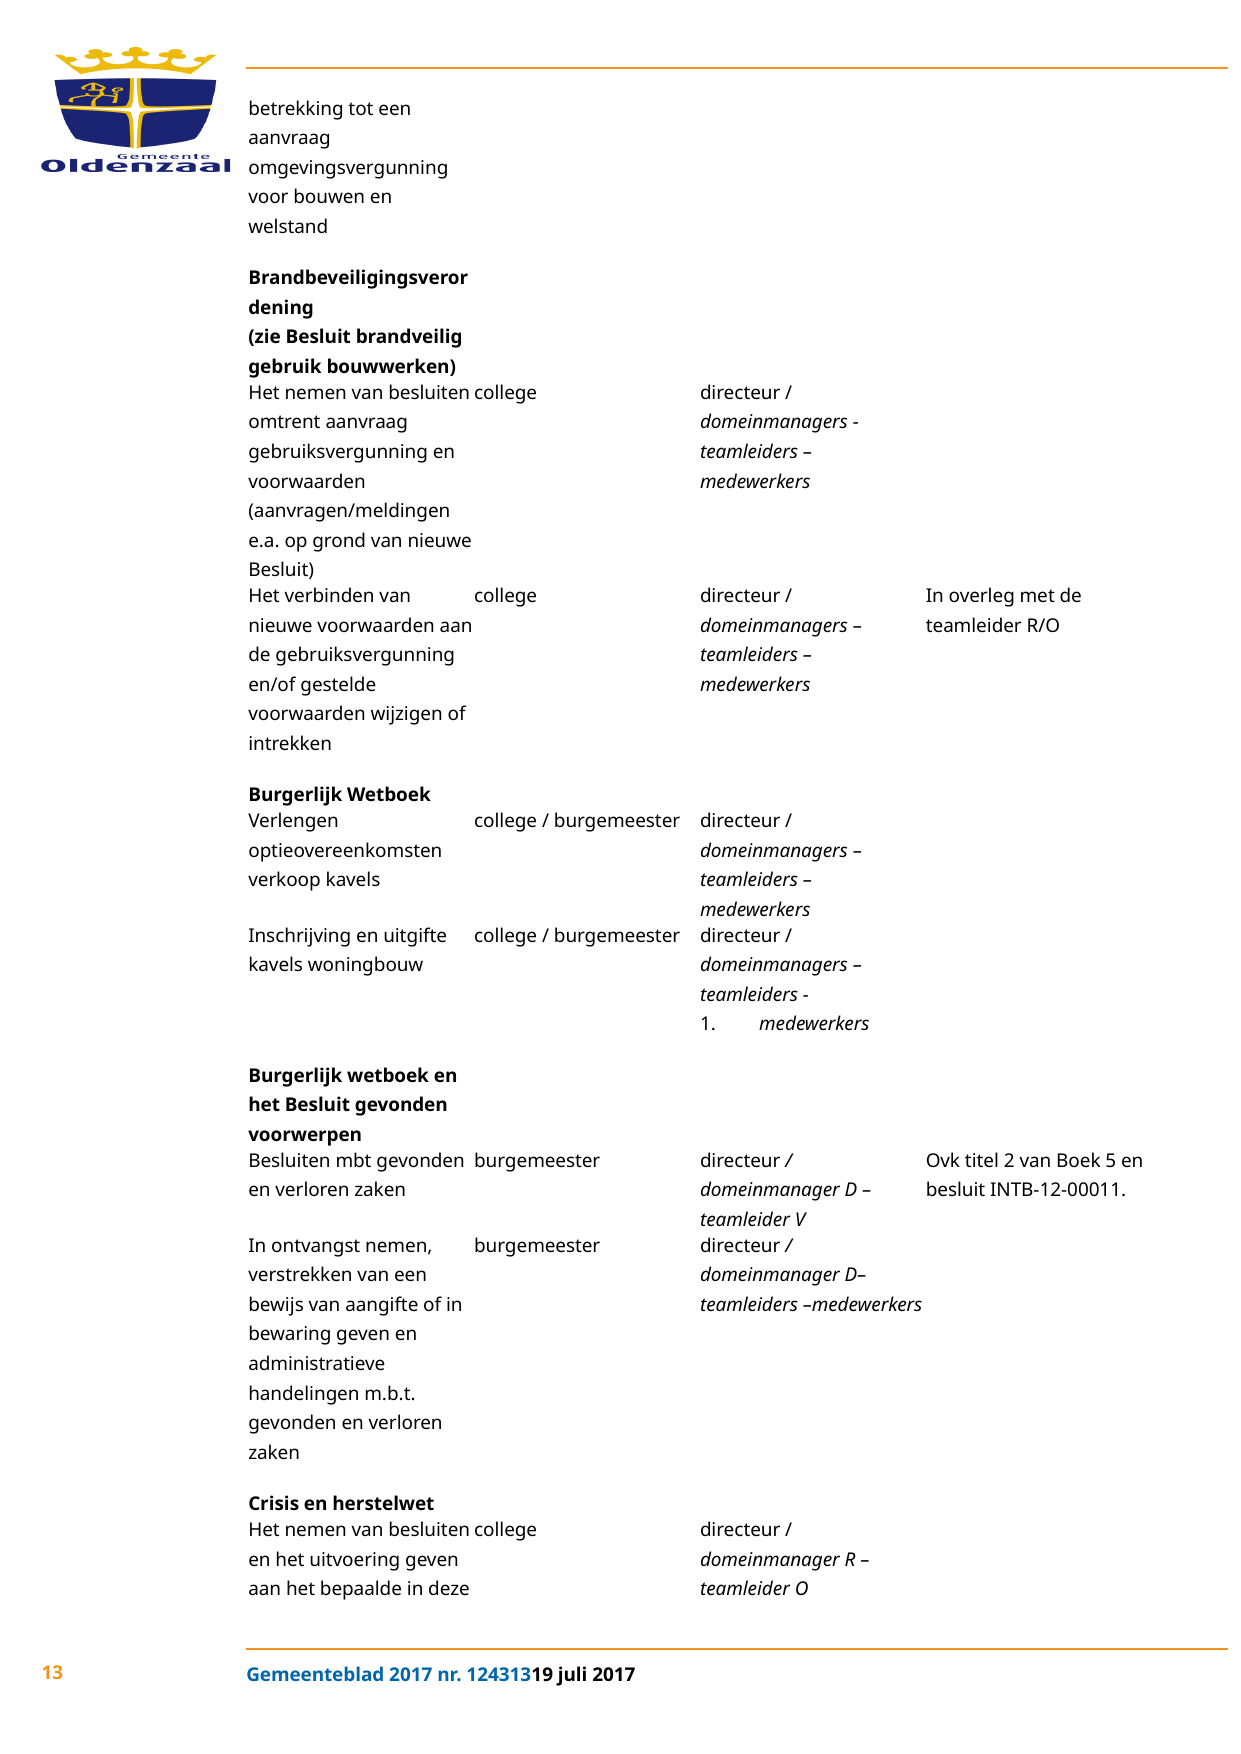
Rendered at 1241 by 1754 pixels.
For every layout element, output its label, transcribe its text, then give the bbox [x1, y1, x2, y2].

table_cell burgemeester [474, 1147, 700, 1232]
table_cell In overleg met de teamleider R/O [926, 582, 1152, 756]
table_cell [700, 756, 926, 782]
table_cell [926, 1516, 1152, 1601]
table_cell [926, 1062, 1152, 1147]
table_cell [926, 808, 1152, 922]
table_cell [700, 1062, 926, 1147]
table_cell burgemeester [474, 1232, 700, 1465]
table_cell Het verbinden van nieuwe voorwaarden aan de gebruiksvergunning en/of gestelde voorwaarden wijzigen of intrekken [248, 582, 474, 756]
table_cell [926, 239, 1152, 264]
table_cell [474, 1490, 700, 1516]
table_cell [474, 239, 700, 264]
table_cell [700, 1036, 926, 1062]
table_cell [926, 95, 1152, 239]
table_cell college / burgemeester [474, 808, 700, 922]
table_cell [474, 265, 700, 379]
table_cell [474, 782, 700, 807]
table_cell [248, 756, 474, 782]
table_cell In ontvangst nemen, verstrekken van een bewijs van aangifte of in bewaring geven en administratieve handelingen m.b.t. gevonden en verloren zaken [248, 1232, 474, 1465]
table_cell Inschrijving en uitgifte kavels woningbouw [248, 922, 474, 1036]
table_cell Ovk titel 2 van Boek 5 en besluit INTB-12-00011. [926, 1147, 1152, 1232]
table_cell [474, 1465, 700, 1490]
table_cell college / burgemeester [474, 922, 700, 1036]
table_cell [926, 1465, 1152, 1490]
table_cell [474, 1062, 700, 1147]
table_cell Besluiten mbt gevonden en verloren zaken [248, 1147, 474, 1232]
table_cell [926, 265, 1152, 379]
table_cell [700, 782, 926, 807]
table_cell [926, 756, 1152, 782]
table_cell [700, 239, 926, 264]
table_cell [926, 1490, 1152, 1516]
table_cell directeur / domeinmanager R – teamleider O [700, 1516, 926, 1601]
table_cell [700, 1465, 926, 1490]
table_cell betrekking tot een aanvraag omgevingsvergunning voor bouwen en welstand [248, 95, 474, 239]
table_cell [926, 1036, 1152, 1062]
table_cell [474, 1036, 700, 1062]
table_cell directeur / domeinmanagers – teamleiders - medewerkers [700, 922, 926, 1036]
table_cell [700, 265, 926, 379]
table_cell [700, 95, 926, 239]
picture [41, 47, 231, 172]
table_cell Burgerlijk wetboek en het Besluit gevonden voorwerpen [248, 1062, 474, 1147]
table_cell Het nemen van besluiten omtrent aanvraag gebruiksvergunning en voorwaarden (aanvragen/meldingen e.a. op grond van nieuwe Besluit) [248, 379, 474, 582]
table_cell Crisis en herstelwet [248, 1490, 474, 1516]
table_cell directeur / domeinmanagers - teamleiders – medewerkers [700, 379, 926, 582]
table_cell Burgerlijk Wetboek [248, 782, 474, 807]
table_cell [926, 782, 1152, 807]
table_cell directeur / domeinmanagers –teamleiders –medewerkers [700, 808, 926, 922]
table_cell college [474, 379, 700, 582]
table_cell [474, 95, 700, 239]
table_cell Het nemen van besluiten en het uitvoering geven aan het bepaalde in deze [248, 1516, 474, 1601]
table_cell directeur / domeinmanager D – teamleider V [700, 1147, 926, 1232]
table_cell [700, 1490, 926, 1516]
table_cell [926, 922, 1152, 1036]
table_cell Verlengen optieovereenkomsten verkoop kavels [248, 808, 474, 922]
table_cell directeur / domeinmanagers –teamleiders – medewerkers [700, 582, 926, 756]
table_cell [926, 1232, 1152, 1465]
table_cell [248, 239, 474, 264]
table_cell [248, 1465, 474, 1490]
table_cell [474, 756, 700, 782]
table_cell Brandbeveiligingsverordening (zie Besluit brandveilig gebruik bouwwerken) [248, 265, 474, 379]
table_cell [926, 379, 1152, 582]
table_cell [248, 1036, 474, 1062]
table_cell college [474, 1516, 700, 1601]
table_cell college [474, 582, 700, 756]
table_cell directeur / domeinmanager D– teamleiders –medewerkers [700, 1232, 926, 1465]
